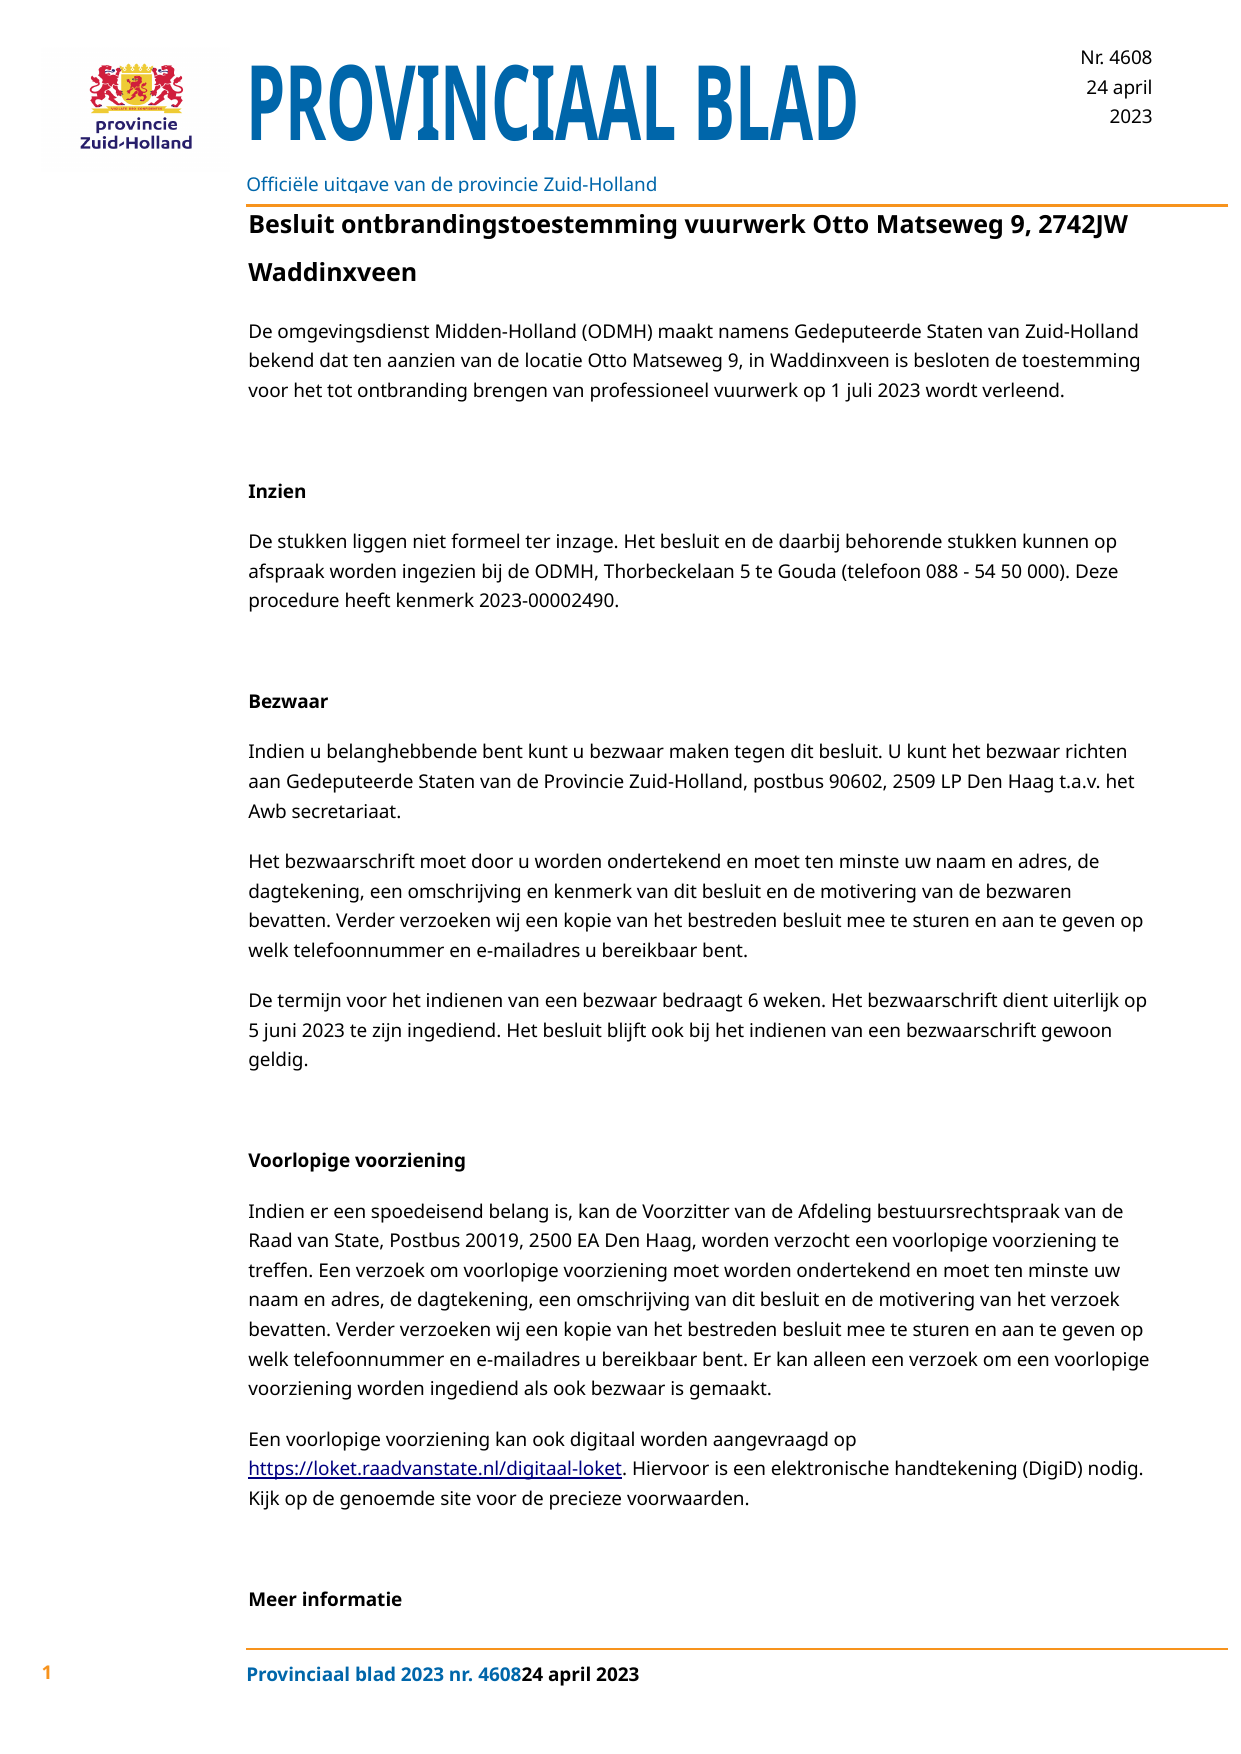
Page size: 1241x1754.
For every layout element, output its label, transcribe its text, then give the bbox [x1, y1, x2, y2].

text Een voorlopige voorziening kan ook digitaal worden aangevraagd op https://loket.raadvanstate.nl/digitaal-loket. Hiervoor is een elektronische handtekening (DigiD) nodig. Kijk op de genoemde site voor de precieze voorwaarden. [248, 1426, 1152, 1511]
picture [41, 47, 231, 172]
text Besluit ontbrandingstoestemming vuurwerk Otto Matseweg 9, 2742JW Waddinxveen [248, 207, 1152, 288]
text De stukken liggen niet formeel ter inzage. Het besluit en de daarbij behorende stukken kunnen op afspraak worden ingezien bij de ODMH, Thorbeckelaan 5 te Gouda (telefoon 088 - 54 50 000). Deze procedure heeft kenmerk 2023-00002490. [248, 528, 1152, 613]
text Bezwaar [248, 688, 1152, 714]
text De termijn voor het indienen van een bezwaar bedraagt 6 weken. Het bezwaarschrift dient uiterlijk op 5 juni 2023 te zijn ingediend. Het besluit blijft ook bij het indienen van een bezwaarschrift gewoon geldig. [248, 987, 1152, 1072]
text Meer informatie [248, 1586, 1152, 1612]
text De omgevingsdienst Midden-Holland (ODMH) maakt namens Gedeputeerde Staten van Zuid-Holland bekend dat ten aanzien van de locatie Otto Matseweg 9, in Waddinxveen is besloten de toestemming voor het tot ontbranding brengen van professioneel vuurwerk op 1 juli 2023 wordt verleend. [248, 318, 1152, 403]
text Het bezwaarschrift moet door u worden ondertekend en moet ten minste uw naam en adres, de dagtekening, een omschrijving en kenmerk van dit besluit en de motivering van de bezwaren bevatten. Verder verzoeken wij een kopie van het bestreden besluit mee te sturen en aan te geven op welk telefoonnummer en e-mailadres u bereikbaar bent. [248, 848, 1152, 963]
text Indien u belanghebbende bent kunt u bezwaar maken tegen dit besluit. U kunt het bezwaar richten aan Gedeputeerde Staten van de Provincie Zuid-Holland, postbus 90602, 2509 LP Den Haag t.a.v. het Awb secretariaat. [248, 739, 1152, 824]
text Inzien [248, 478, 1152, 504]
text Indien er een spoedeisend belang is, kan de Voorzitter van de Afdeling bestuursrechtspraak van de Raad van State, Postbus 20019, 2500 EA Den Haag, worden verzocht een voorlopige voorziening te treffen. Een verzoek om voorlopige voorziening moet worden ondertekend en moet ten minste uw naam en adres, de dagtekening, een omschrijving van dit besluit en de motivering van het verzoek bevatten. Verder verzoeken wij een kopie van het bestreden besluit mee te sturen en aan te geven op welk telefoonnummer en e-mailadres u bereikbaar bent. Er kan alleen een verzoek om een voorlopige voorziening worden ingediend als ook bezwaar is gemaakt. [248, 1198, 1152, 1401]
text Voorlopige voorziening [248, 1147, 1152, 1173]
